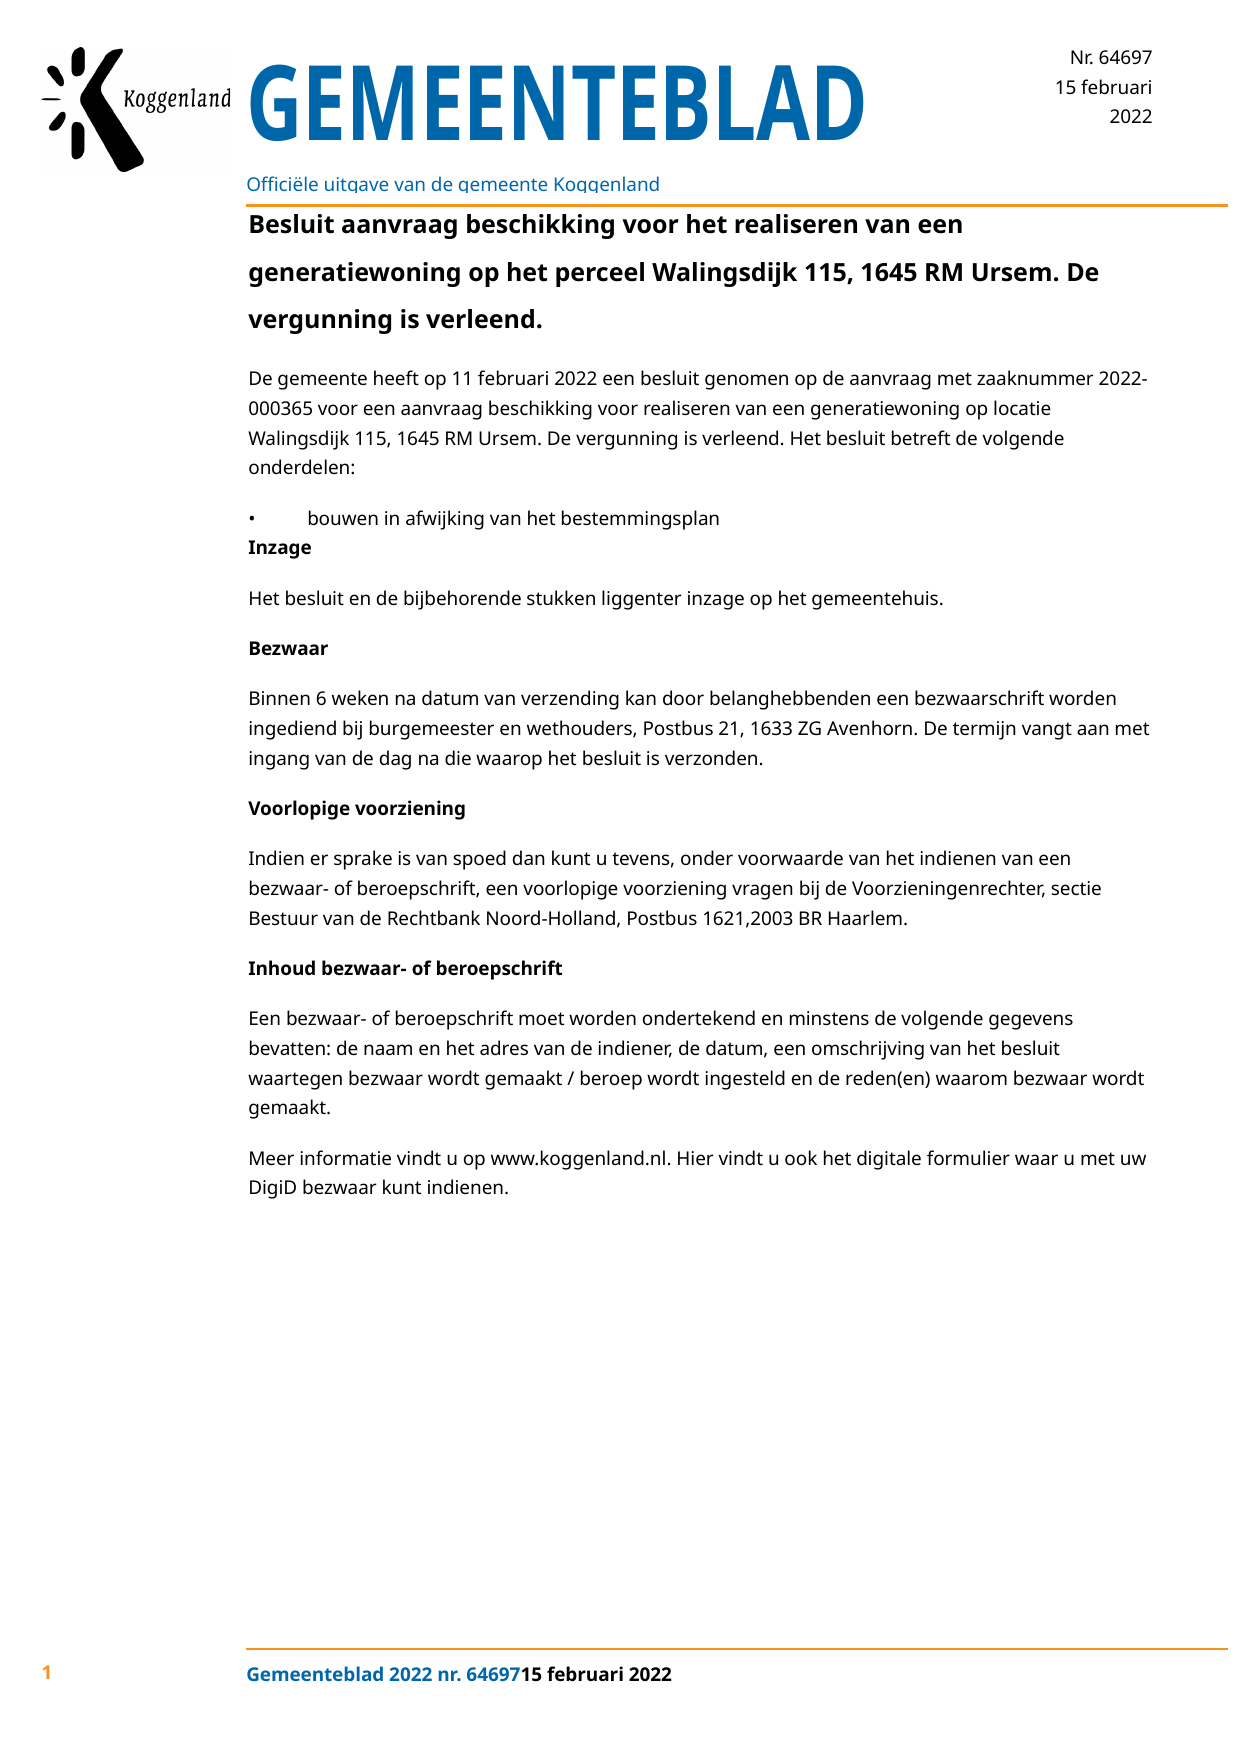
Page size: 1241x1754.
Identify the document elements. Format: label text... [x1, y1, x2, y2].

list bouwen in afwijking van het bestemmingsplan [248, 505, 1152, 530]
picture [41, 47, 231, 172]
text Een bezwaar- of beroepschrift moet worden ondertekend en minstens de volgende gegevens bevatten: de naam en het adres van de indiener, de datum, een omschrijving van het besluit waartegen bezwaar wordt gemaakt / beroep wordt ingesteld en de reden(en) waarom bezwaar wordt gemaakt. [248, 1006, 1152, 1120]
text Inzage [248, 534, 1152, 560]
text Het besluit en de bijbehorende stukken liggenter inzage op het gemeentehuis. [248, 585, 1152, 610]
text Besluit aanvraag beschikking voor het realiseren van een generatiewoning op het perceel Walingsdijk 115, 1645 RM Ursem. De vergunning is verleend. [248, 207, 1152, 336]
text Binnen 6 weken na datum van verzending kan door belanghebbenden een bezwaarschrift worden ingediend bij burgemeester en wethouders, Postbus 21, 1633 ZG Avenhorn. De termijn vangt aan met ingang van de dag na die waarop het besluit is verzonden. [248, 686, 1152, 770]
text Indien er sprake is van spoed dan kunt u tevens, onder voorwaarde van het indienen van een bezwaar- of beroepschrift, een voorlopige voorziening vragen bij de Voorzieningenrechter, sectie Bestuur van de Rechtbank Noord-Holland, Postbus 1621,2003 BR Haarlem. [248, 846, 1152, 930]
text Voorlopige voorziening [248, 795, 1152, 821]
text De gemeente heeft op 11 februari 2022 een besluit genomen op de aanvraag met zaaknummer 2022-000365 voor een aanvraag beschikking voor realiseren van een generatiewoning op locatie Walingsdijk 115, 1645 RM Ursem. De vergunning is verleend. Het besluit betreft de volgende onderdelen: [248, 366, 1152, 480]
text Inhoud bezwaar- of beroepschrift [248, 955, 1152, 981]
text Meer informatie vindt u op www.koggenland.nl. Hier vindt u ook het digitale formulier waar u met uw DigiD bezwaar kunt indienen. [248, 1145, 1152, 1200]
text Bezwaar [248, 635, 1152, 661]
